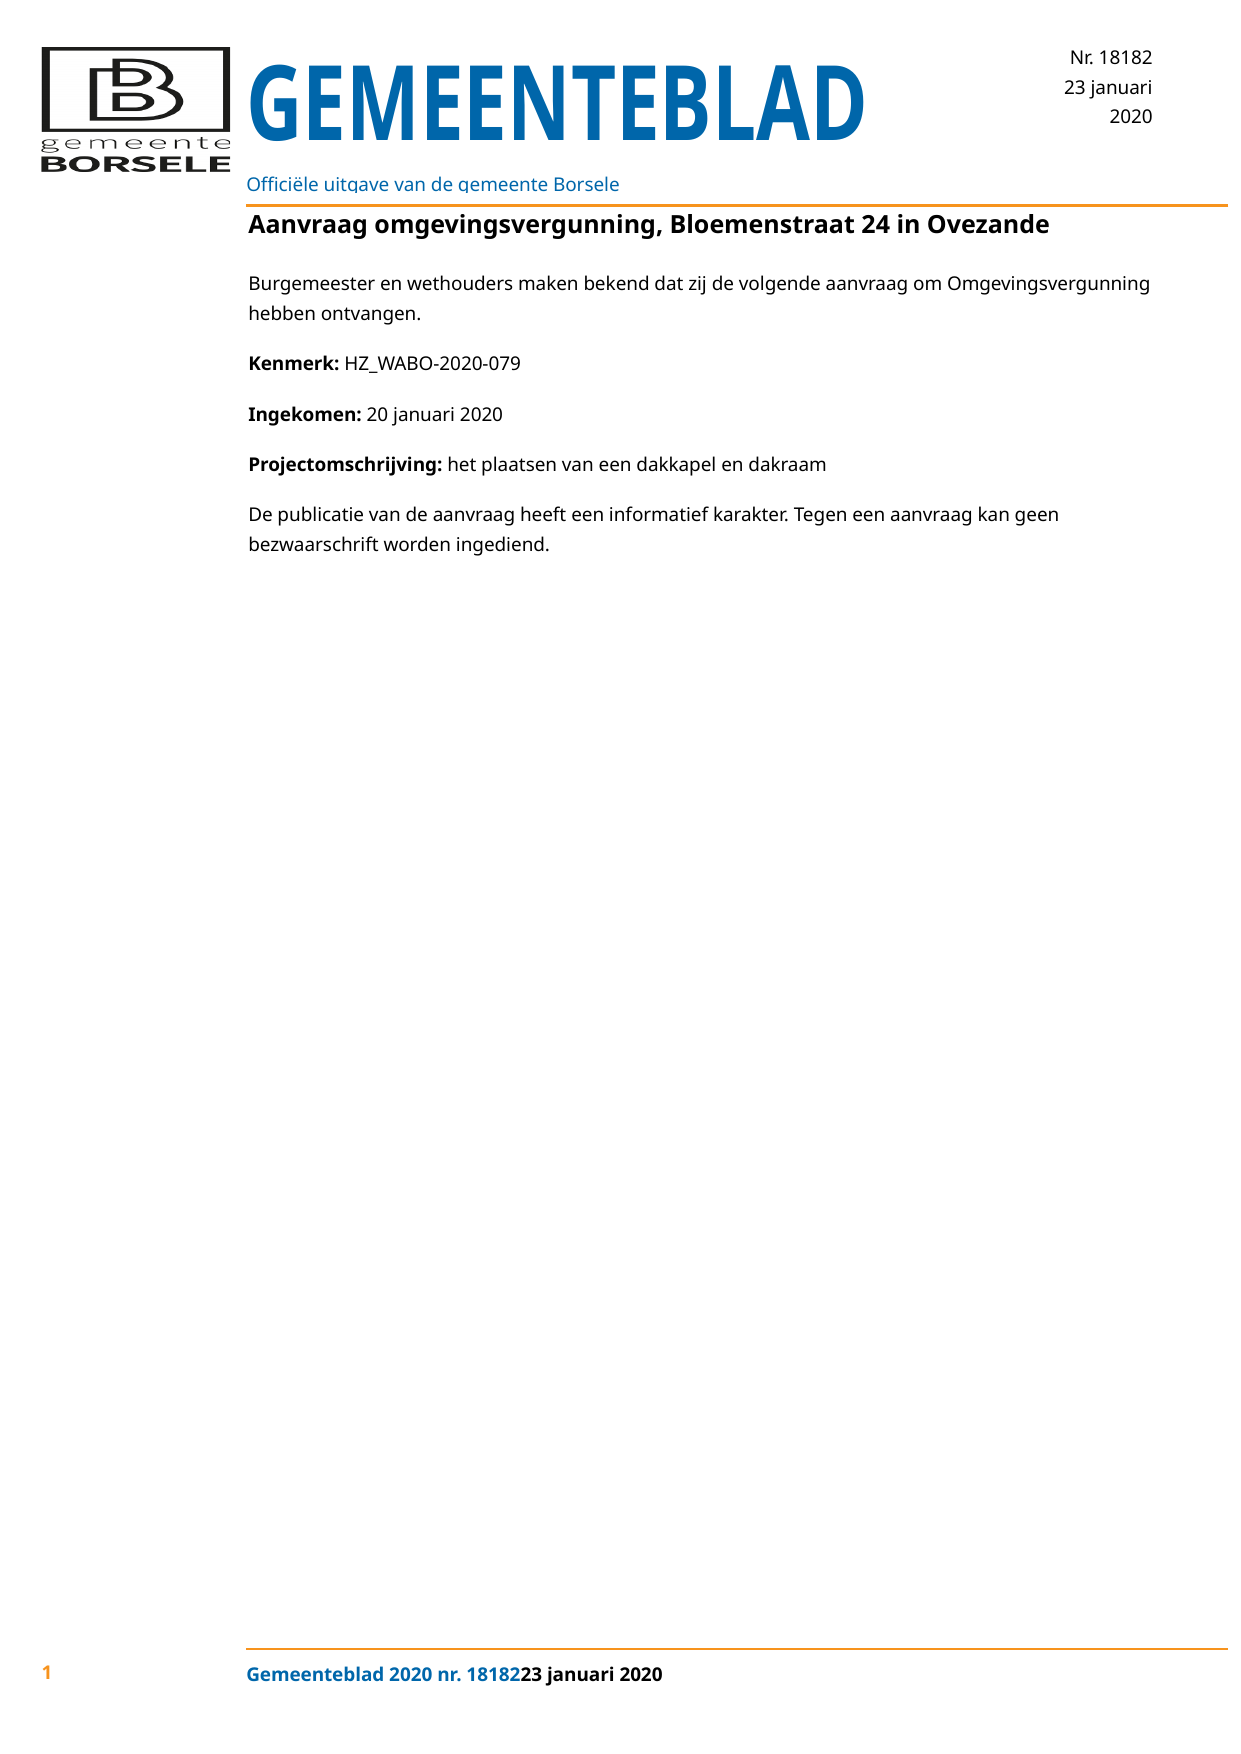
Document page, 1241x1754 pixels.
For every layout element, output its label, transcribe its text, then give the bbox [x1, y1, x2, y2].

text Projectomschrijving: het plaatsen van een dakkapel en dakraam [248, 451, 1152, 477]
text De publicatie van de aanvraag heeft een informatief karakter. Tegen een aanvraag kan geen bezwaarschrift worden ingediend. [248, 502, 1152, 557]
text Kenmerk: HZ_WABO-2020-079 [248, 350, 1152, 376]
picture [41, 47, 231, 172]
text Aanvraag omgevingsvergunning, Bloemenstraat 24 in Ovezande [248, 207, 1152, 241]
text Burgemeester en wethouders maken bekend dat zij de volgende aanvraag om Omgevingsvergunning hebben ontvangen. [248, 270, 1152, 326]
text Ingekomen: 20 januari 2020 [248, 401, 1152, 426]
